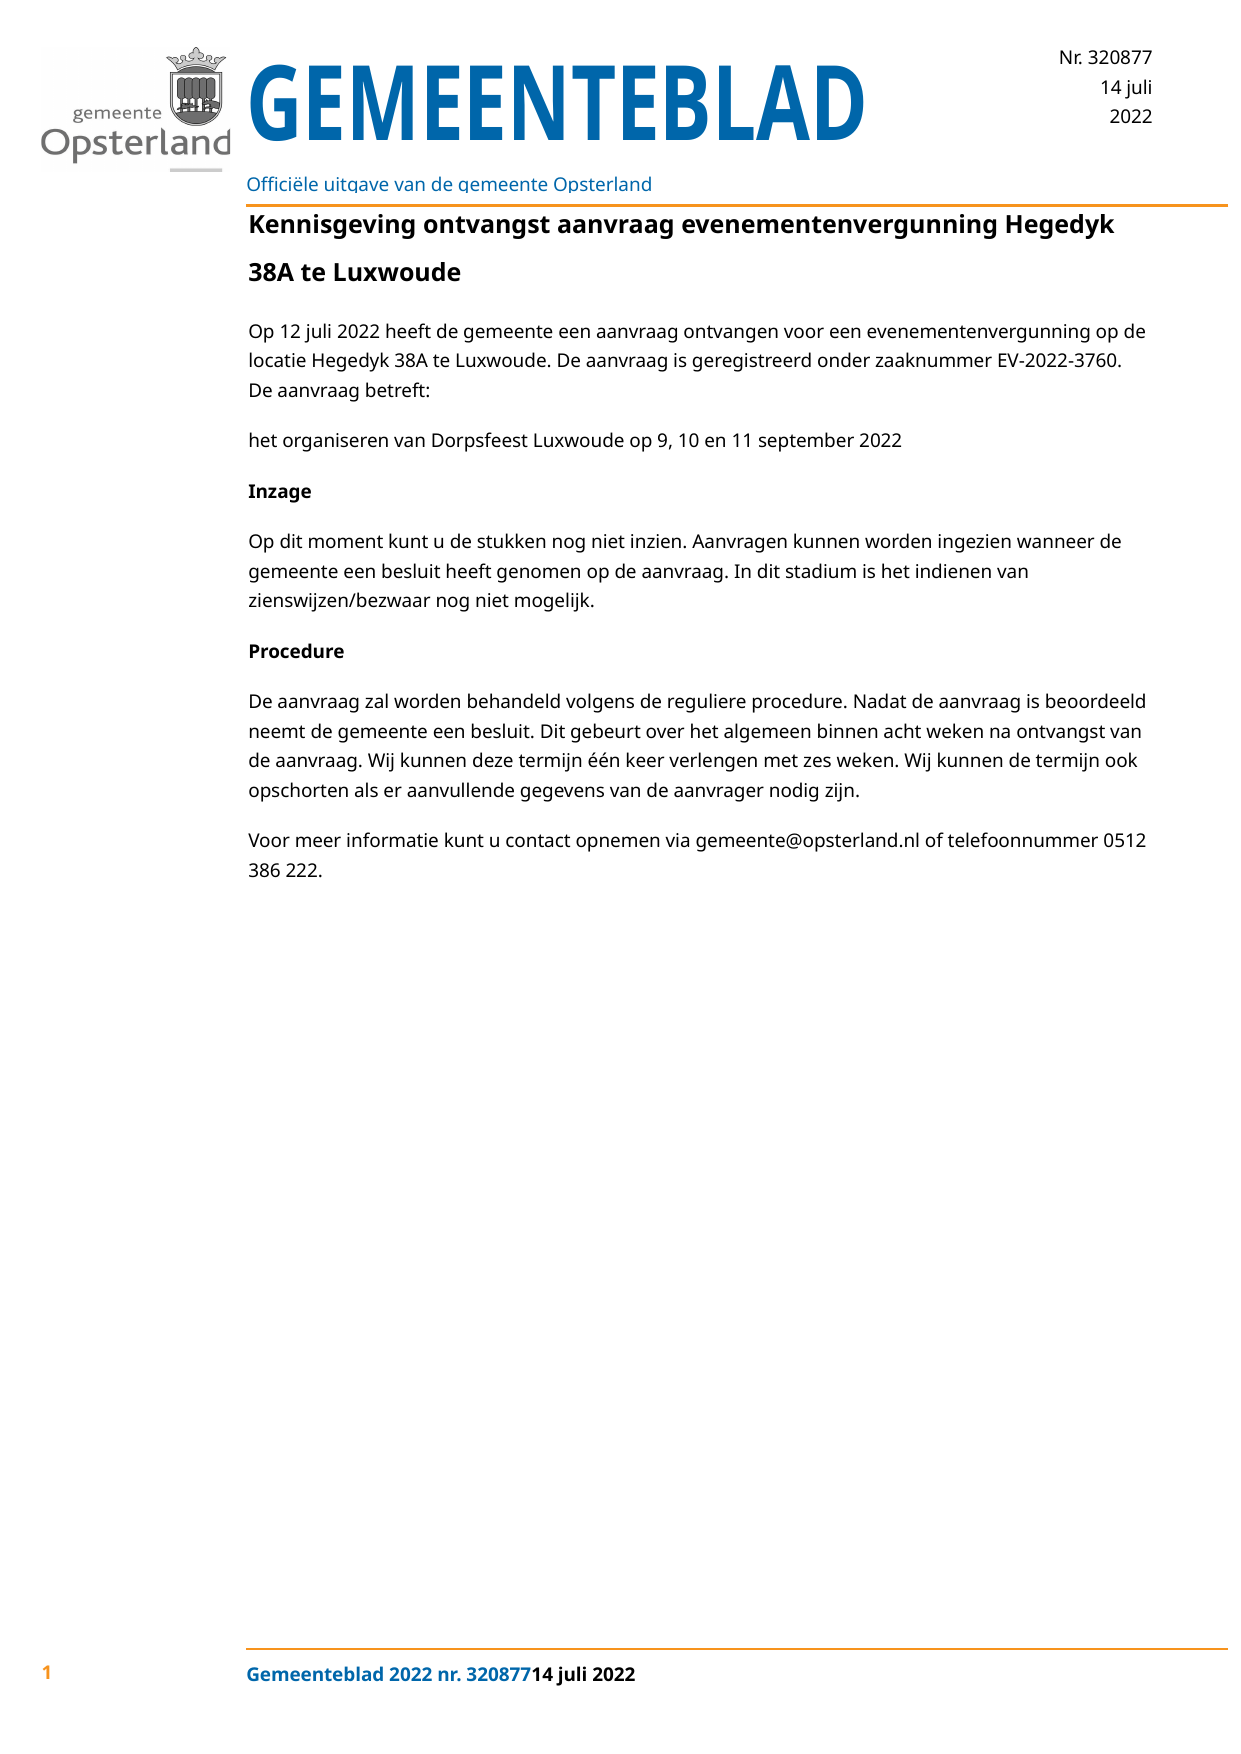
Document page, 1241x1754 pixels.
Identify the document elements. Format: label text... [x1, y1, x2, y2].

text Op dit moment kunt u de stukken nog niet inzien. Aanvragen kunnen worden ingezien wanneer de gemeente een besluit heeft genomen op de aanvraag. In dit stadium is het indienen van zienswijzen/bezwaar nog niet mogelijk. [248, 528, 1152, 613]
picture [41, 47, 231, 172]
text Voor meer informatie kunt u contact opnemen via gemeente@opsterland.nl of telefoonnummer 0512 386 222. [248, 827, 1152, 883]
text het organiseren van Dorpsfeest Luxwoude op 9, 10 en 11 september 2022 [248, 427, 1152, 453]
text Inzage [248, 478, 1152, 504]
text Op 12 juli 2022 heeft de gemeente een aanvraag ontvangen voor een evenementenvergunning op de locatie Hegedyk 38A te Luxwoude. De aanvraag is geregistreerd onder zaaknummer EV-2022-3760. De aanvraag betreft: [248, 318, 1152, 403]
text De aanvraag zal worden behandeld volgens de reguliere procedure. Nadat de aanvraag is beoordeeld neemt de gemeente een besluit. Dit gebeurt over het algemeen binnen acht weken na ontvangst van de aanvraag. Wij kunnen deze termijn één keer verlengen met zes weken. Wij kunnen de termijn ook opschorten als er aanvullende gegevens van de aanvrager nodig zijn. [248, 688, 1152, 803]
text Kennisgeving ontvangst aanvraag evenementenvergunning Hegedyk 38A te Luxwoude [248, 207, 1152, 288]
text Procedure [248, 638, 1152, 664]
